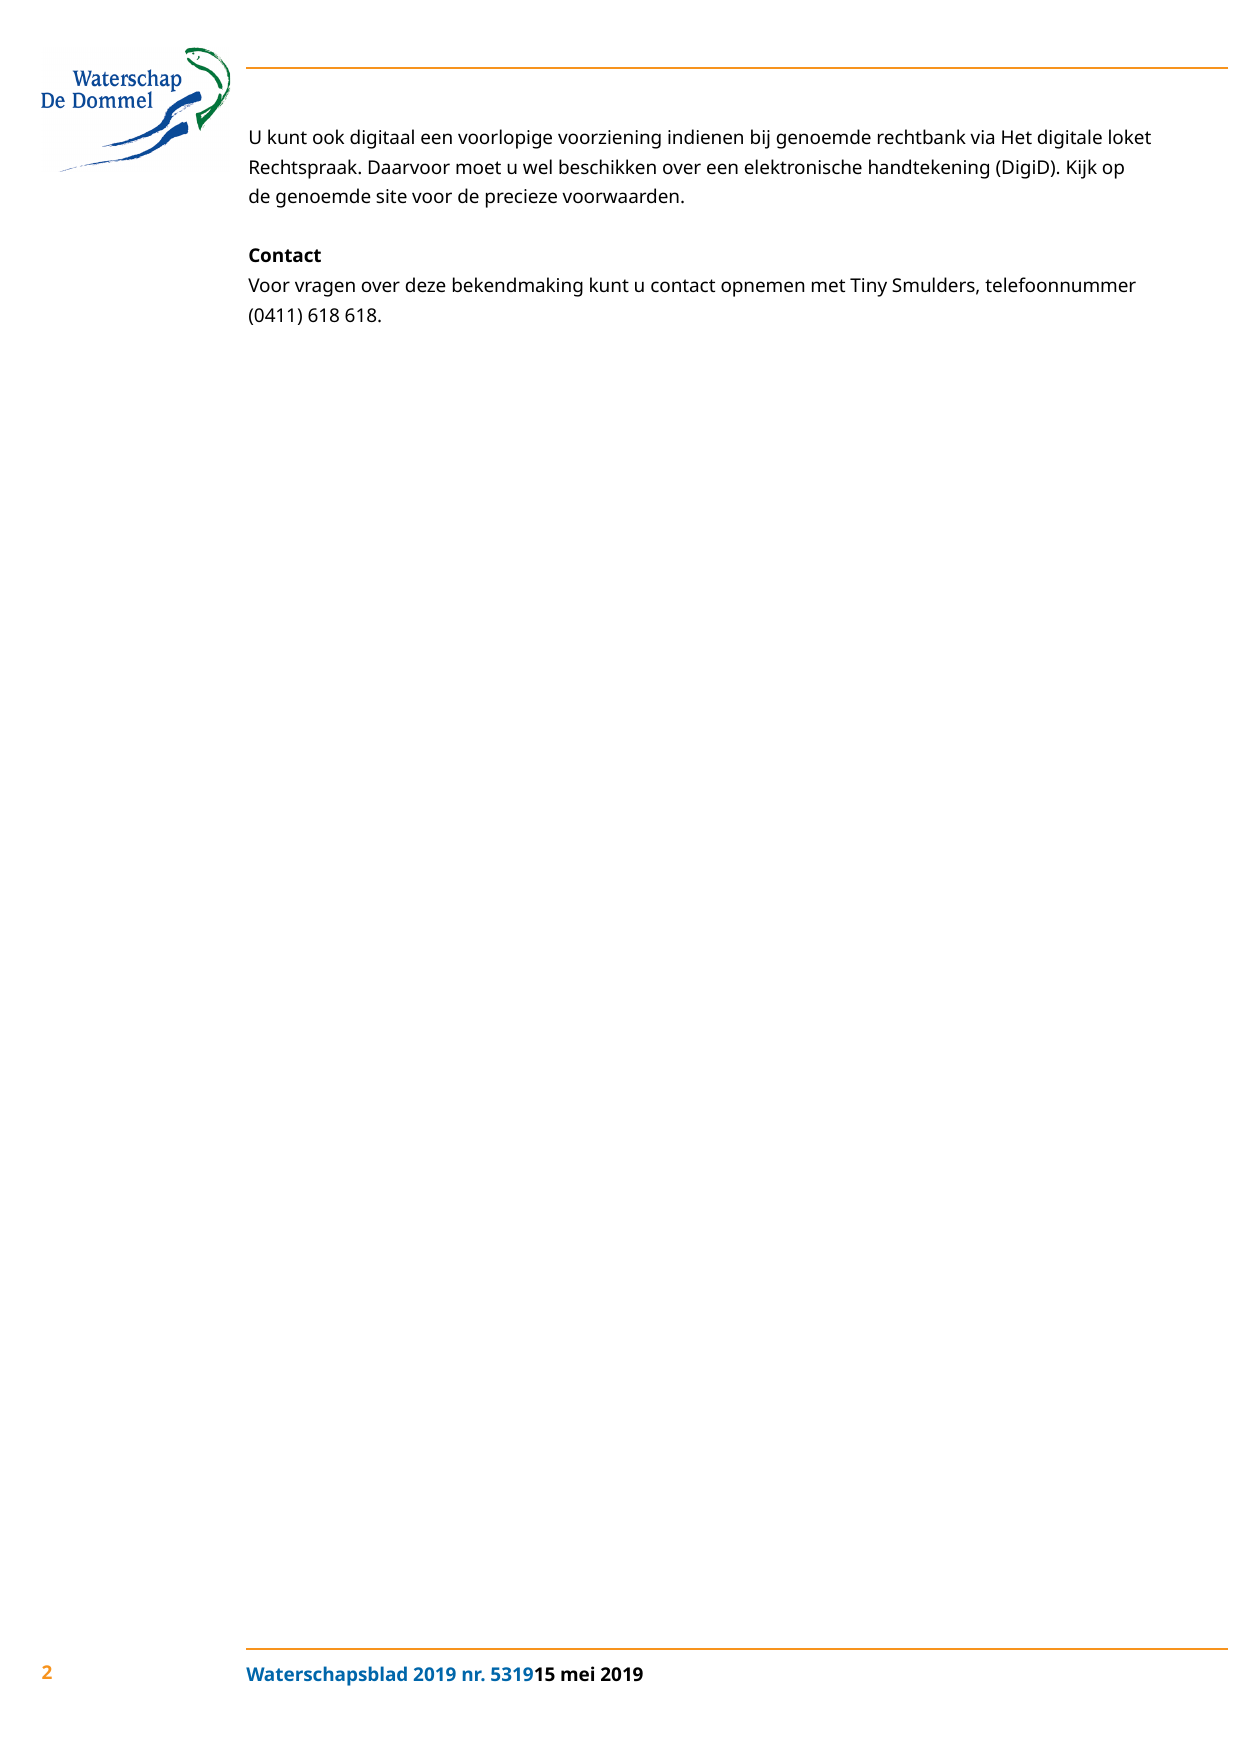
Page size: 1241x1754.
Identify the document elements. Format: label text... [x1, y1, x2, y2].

picture [41, 47, 231, 172]
table_header U kunt ook digitaal een voorlopige voorziening indienen bij genoemde rechtbank via Het digitale loket Rechtspraak. Daarvoor moet u wel beschikken over een elektronische handtekening (DigiD). Kijk op de genoemde site voor de precieze voorwaarden. Contact Voor vragen over deze bekendmaking kunt u contact opnemen met Tiny Smulders, telefoonnummer (0411) 618 618. [248, 95, 1152, 328]
